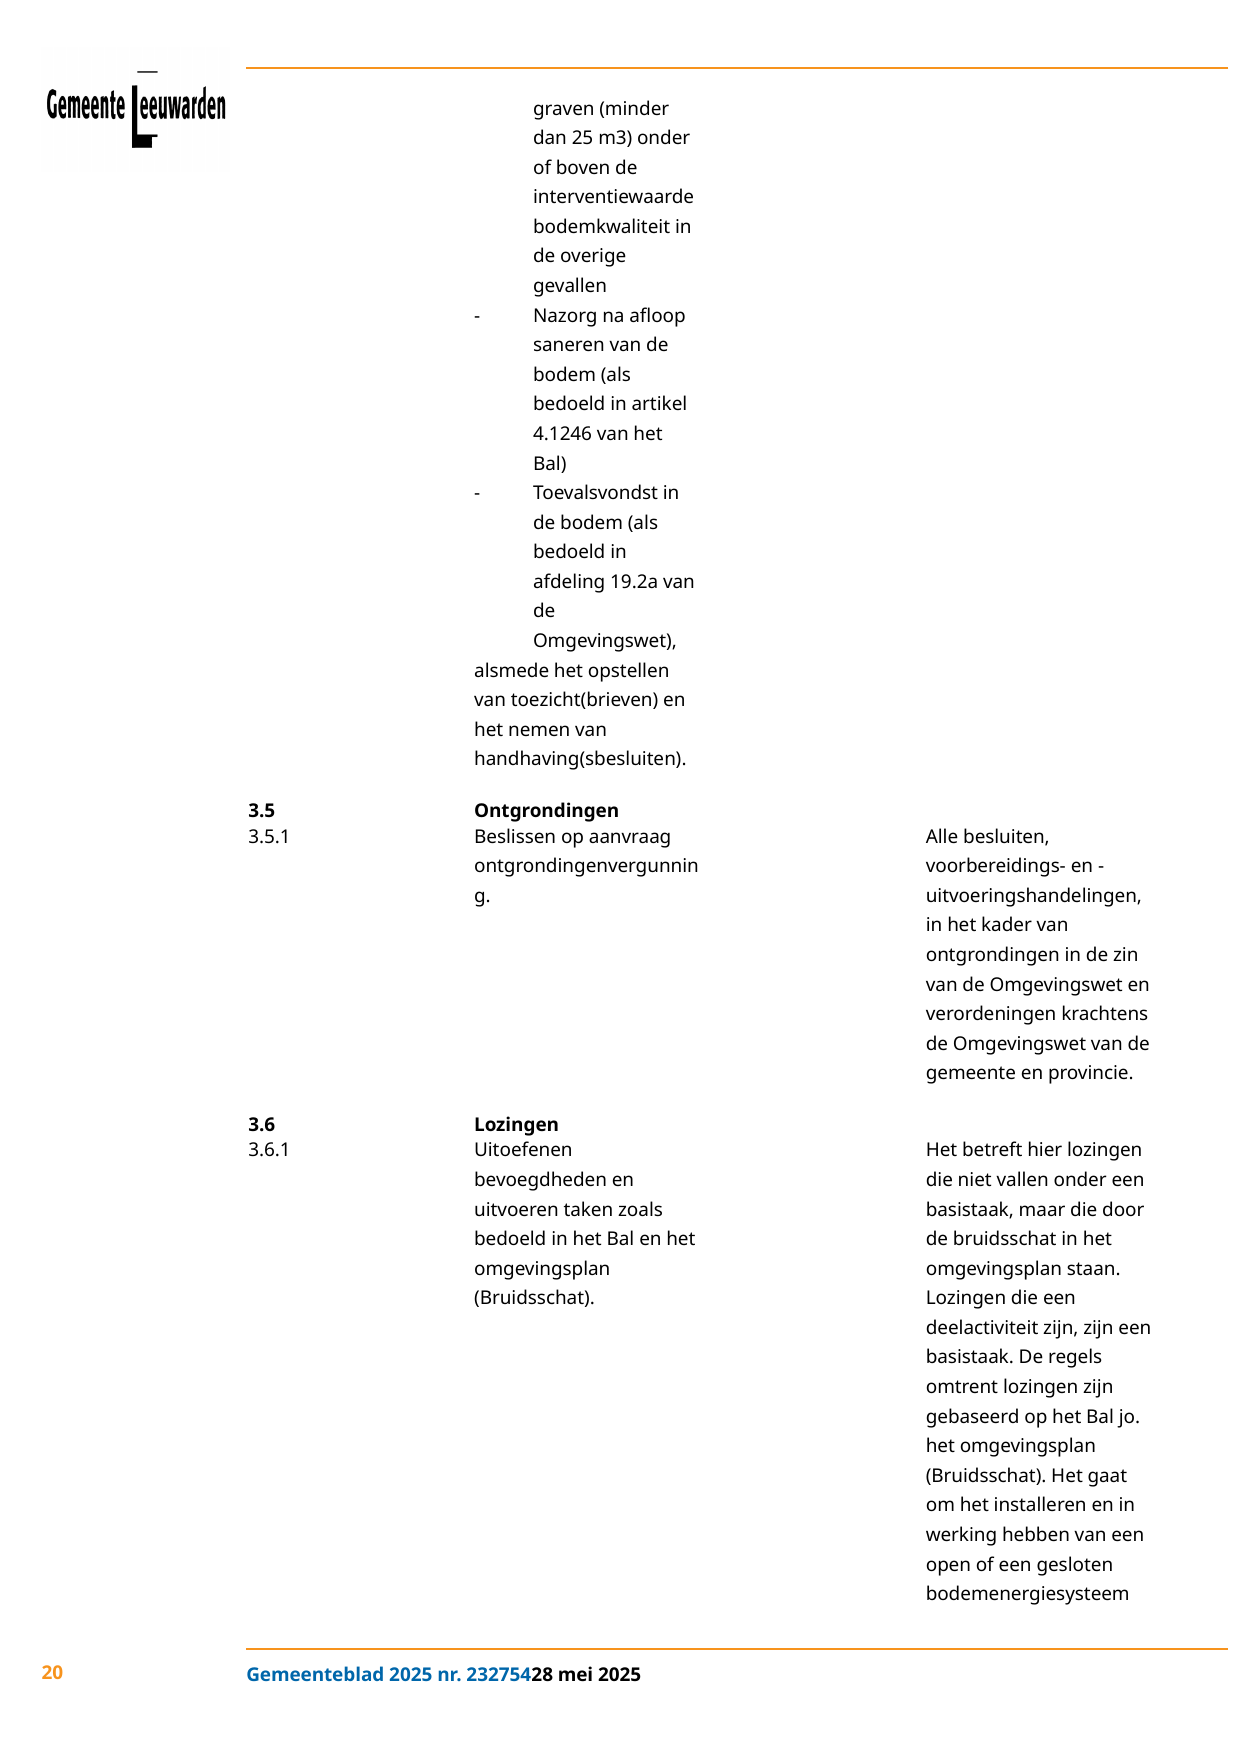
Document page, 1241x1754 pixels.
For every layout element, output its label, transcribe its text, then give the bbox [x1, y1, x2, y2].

table_cell [926, 1085, 1152, 1111]
table_cell [700, 771, 926, 797]
table_cell Lozingen [474, 1111, 700, 1137]
table_cell 3.6 [248, 1111, 474, 1137]
table_cell Ontgrondingen [474, 797, 700, 823]
table_cell [248, 95, 474, 771]
picture [41, 47, 231, 172]
table_cell [926, 1111, 1152, 1137]
table_cell [248, 1085, 474, 1111]
table_cell Het betreft hier lozingen die niet vallen onder een basistaak, maar die door de bruidsschat in het omgevingsplan staan. Lozingen die een deelactiviteit zijn, zijn een basistaak. De regels omtrent lozingen zijn gebaseerd op het Bal jo. het omgevingsplan (Bruidsschat). Het gaat om het installeren en in werking hebben van een open of een gesloten bodemenergiesysteem [926, 1137, 1152, 1606]
table_cell [926, 95, 1152, 771]
table_cell [700, 95, 926, 771]
table_cell [700, 1111, 926, 1137]
table_cell [474, 771, 700, 797]
table_cell Beslissen op aanvraag ontgrondingenvergunning. [474, 823, 700, 1085]
table_cell [248, 771, 474, 797]
table_cell 3.6.1 [248, 1137, 474, 1606]
table_cell [926, 797, 1152, 823]
table_cell 3.5 [248, 797, 474, 823]
table_cell Uitoefenen bevoegdheden en uitvoeren taken zoals bedoeld in het Bal en het omgevingsplan (Bruidsschat). [474, 1137, 700, 1606]
table_cell [700, 823, 926, 1085]
table_cell graven (minder dan 25 m3) onder of boven de interventiewaarde bodemkwaliteit in de overige gevallen Nazorg na afloop saneren van de bodem (als bedoeld in artikel 4.1246 van het Bal) Toevalsvondst in de bodem (als bedoeld in afdeling 19.2a van de Omgevingswet), alsmede het opstellen van toezicht(brieven) en het nemen van handhaving(sbesluiten). [474, 95, 700, 771]
table_cell Alle besluiten, voorbereidings- en - uitvoeringshandelingen, in het kader van ontgrondingen in de zin van de Omgevingswet en verordeningen krachtens de Omgevingswet van de gemeente en provincie. [926, 823, 1152, 1085]
table_cell [474, 1085, 700, 1111]
table_cell [700, 1085, 926, 1111]
table_cell [700, 1137, 926, 1606]
table_cell [700, 797, 926, 823]
table_cell 3.5.1 [248, 823, 474, 1085]
table_cell [926, 771, 1152, 797]
